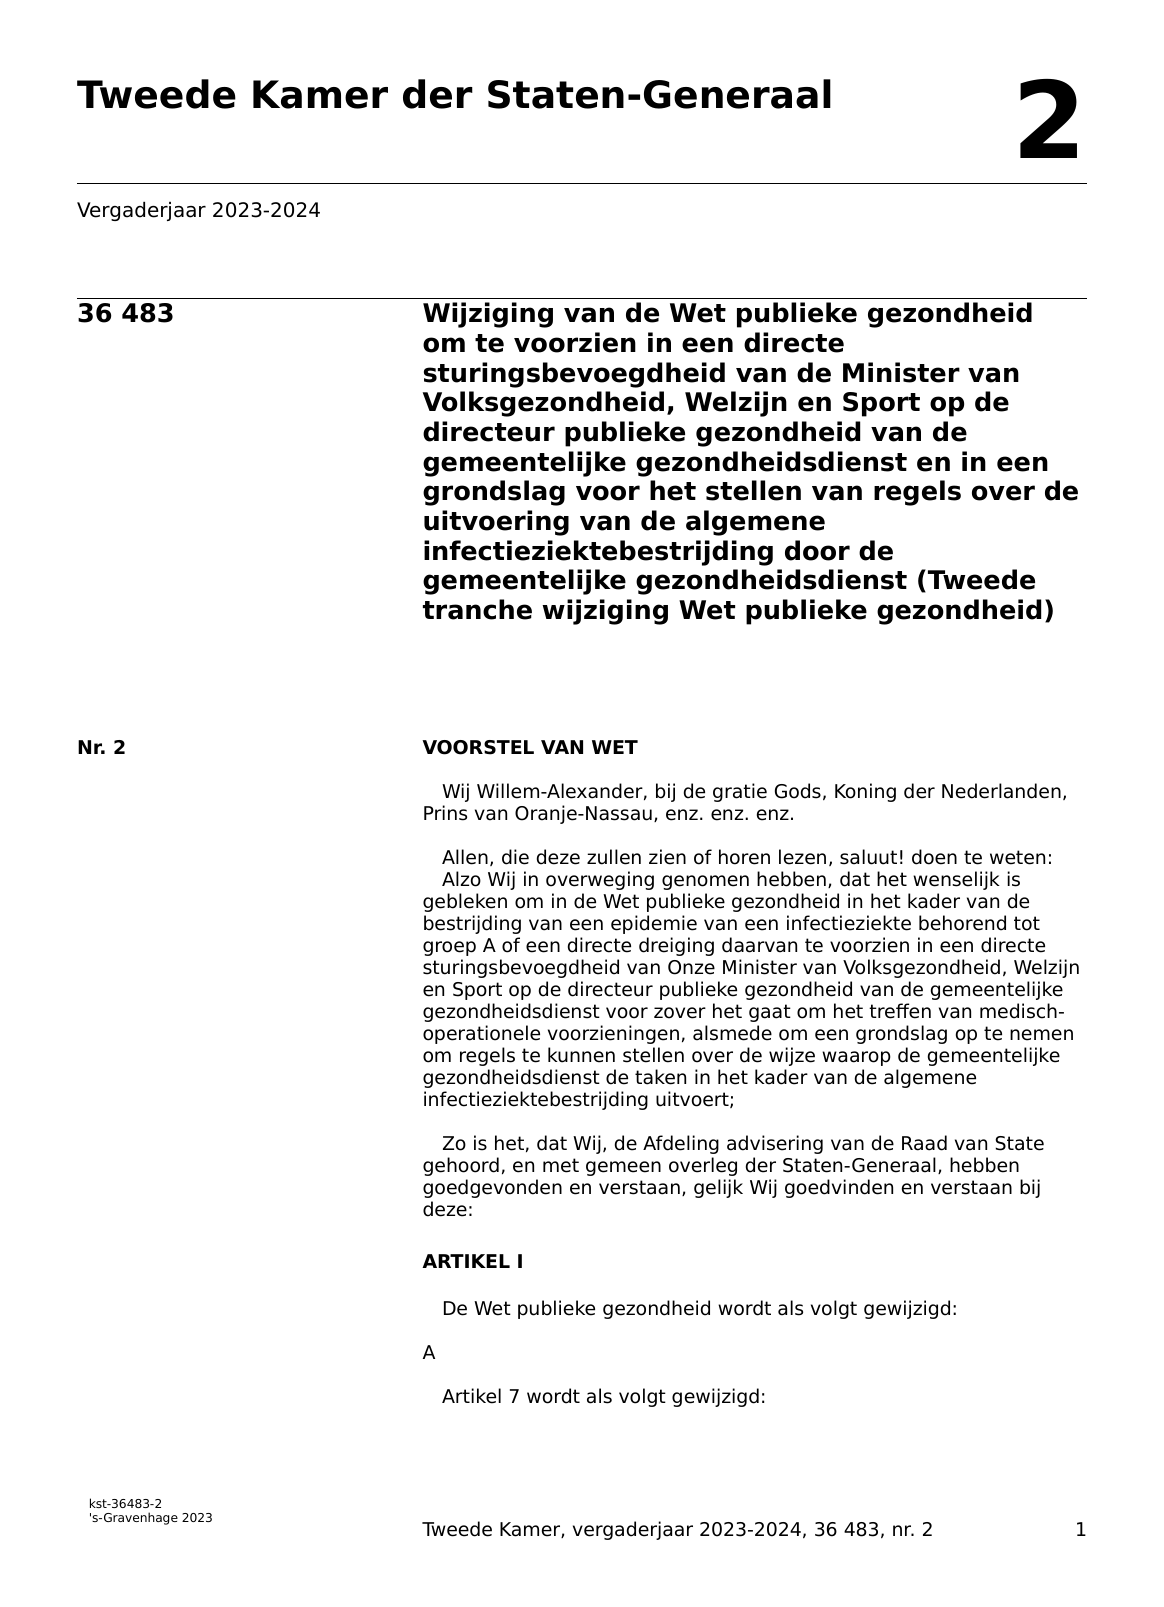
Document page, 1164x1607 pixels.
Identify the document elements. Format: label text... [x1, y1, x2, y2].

text 's-Gravenhage 2023 [88, 1511, 323, 1525]
text Alzo Wij in overweging genomen hebben, dat het wenselijk is gebleken om in de Wet publieke gezondheid in het kader van de bestrijding van een epidemie van een infectieziekte behorend tot groep A of een directe dreiging daarvan te voorzien in een directe sturingsbevoegdheid van Onze Minister van Volksgezondheid, Welzijn en Sport op de directeur publieke gezondheid van de gemeentelijke gezondheidsdienst voor zover het gaat om het treffen van medisch-operationele voorzieningen, alsmede om een grondslag op te nemen om regels te kunnen stellen over de wijze waarop de gemeentelijke gezondheidsdienst de taken in het kader van de algemene infectieziektebestrijding uitvoert; [422, 869, 1087, 1111]
subtitle 36 483 Wijziging van de Wet publieke gezondheid om te voorzien in een directe sturingsbevoegdheid van de Minister van Volksgezondheid, Welzijn en Sport op de directeur publieke gezondheid van de gemeentelijke gezondheidsdienst en in een grondslag voor het stellen van regels over de uitvoering van de algemene infectieziektebestrijding door de gemeentelijke gezondheidsdienst (Tweede tranche wijziging Wet publieke gezondheid) [77, 299, 1087, 626]
text Zo is het, dat Wij, de Afdeling advisering van de Raad van State gehoord, en met gemeen overleg der Staten-Generaal, hebben goedgevonden en verstaan, gelijk Wij goedvinden en verstaan bij deze: [422, 1133, 1087, 1221]
text A [422, 1342, 1087, 1364]
table_cell Vergaderjaar 2023-2024 [77, 184, 1087, 298]
text Artikel 7 wordt als volgt gewijzigd: [422, 1386, 1087, 1408]
subtitle Nr. 2 VOORSTEL VAN WET [77, 737, 1087, 758]
text De Wet publieke gezondheid wordt als volgt gewijzigd: [422, 1298, 1087, 1320]
text Wij Willem-Alexander, bij de gratie Gods, Koning der Nederlanden, Prins van Oranje-Nassau, enz. enz. enz. [422, 781, 1087, 825]
table_header 2 [886, 59, 1087, 183]
text Allen, die deze zullen zien of horen lezen, saluut! doen te weten: [422, 847, 1087, 869]
text kst-36483-2 [88, 1497, 323, 1511]
subtitle ARTIKEL I [422, 1251, 1087, 1273]
table_header Tweede Kamer der Staten-Generaal [77, 59, 886, 183]
